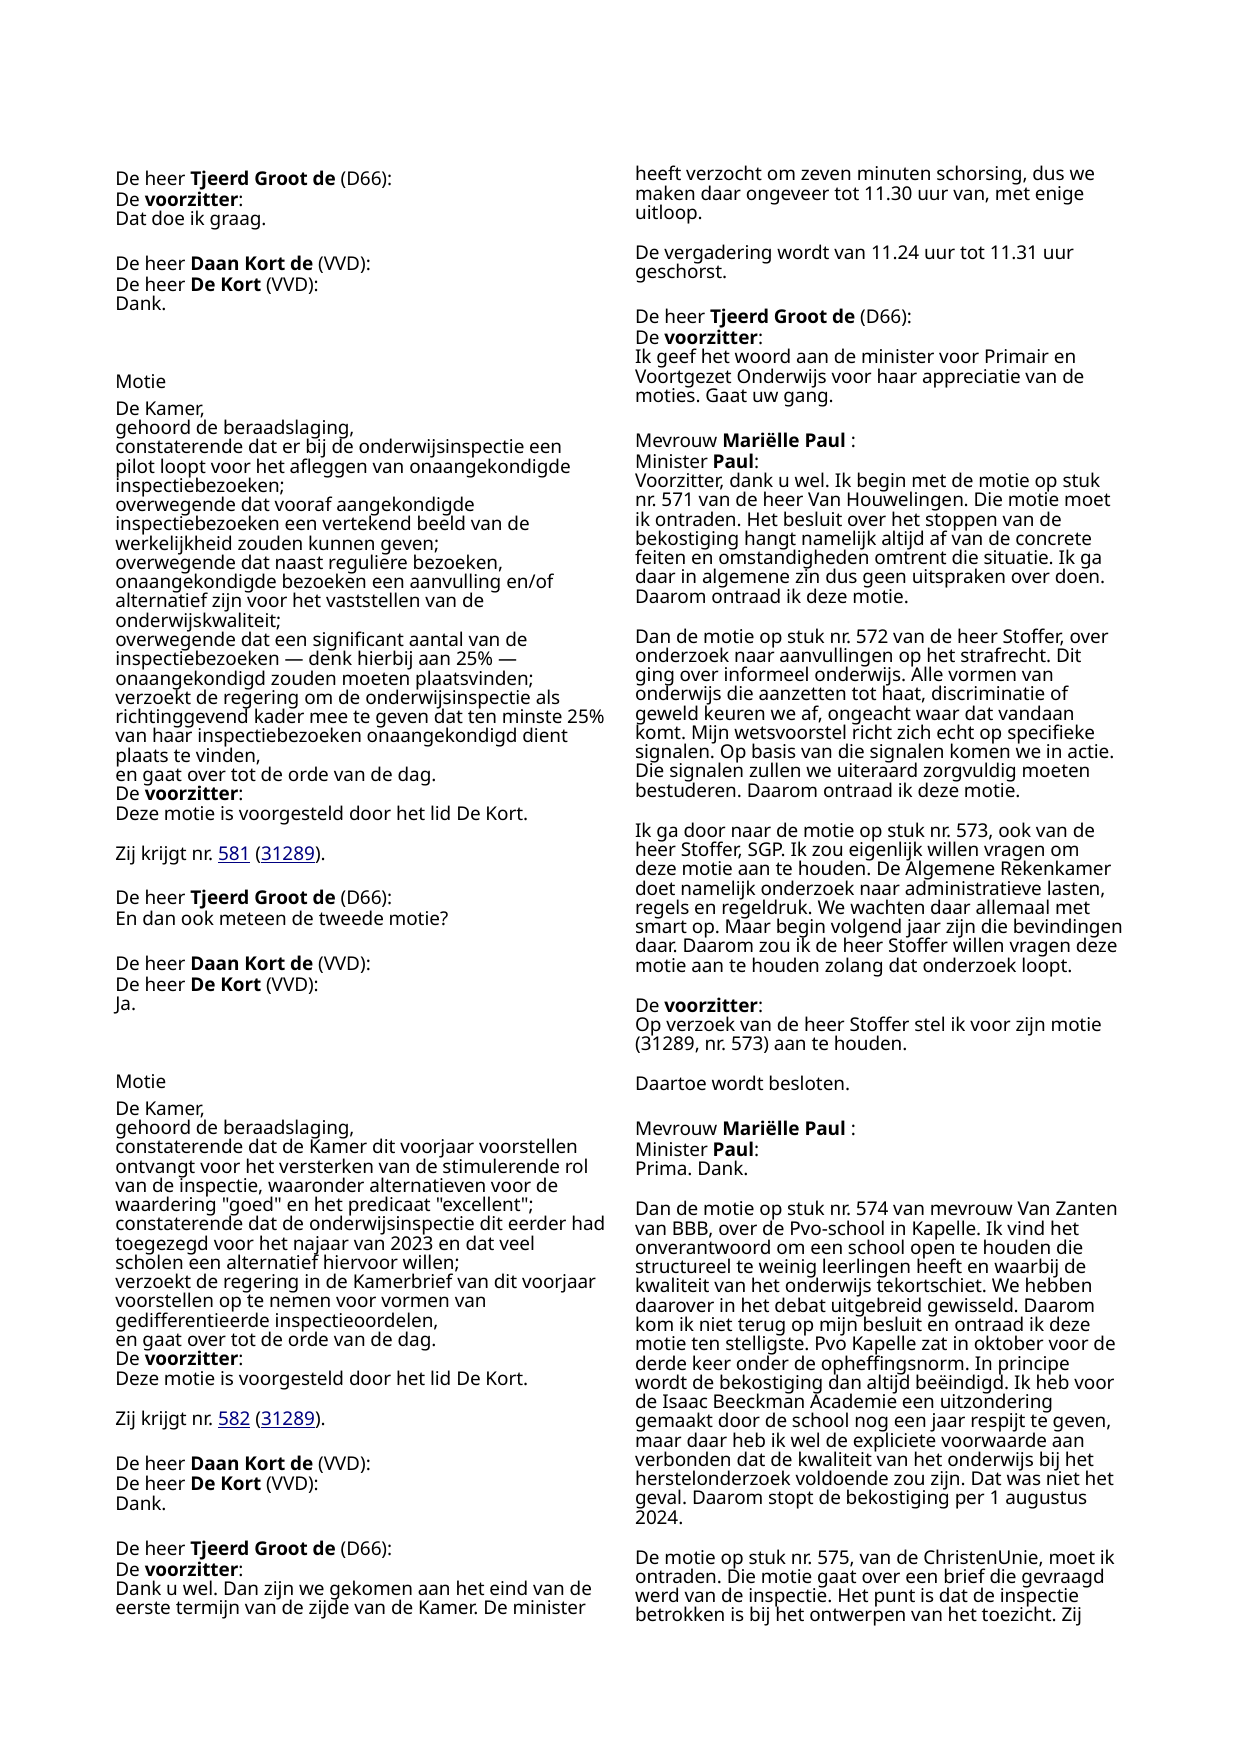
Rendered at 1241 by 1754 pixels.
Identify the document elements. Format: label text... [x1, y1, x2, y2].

text De heer Daan Kort de (VVD): [115, 1450, 605, 1475]
text gehoord de beraadslaging, [115, 419, 605, 438]
text Minister Paul: [635, 453, 1125, 472]
text Ja. [115, 995, 605, 1015]
text Ik geef het woord aan de minister voor Primair en Voortgezet Onderwijs voor haar appreciatie van de moties. Gaat uw gang. [635, 348, 1125, 406]
text De vergadering wordt van 11.24 uur tot 11.31 uur geschorst. [635, 244, 1125, 282]
text Motie [115, 1068, 605, 1094]
text Minister Paul: [635, 1141, 1125, 1160]
text Dank. [115, 1495, 605, 1514]
text De motie op stuk nr. 575, van de ChristenUnie, moet ik ontraden. Die motie gaat over een brief die gevraagd werd van de inspectie. Het punt is dat de inspectie betrokken is bij het ontwerpen van het toezicht. Zij [635, 1549, 1125, 1626]
text Deze motie is voorgesteld door het lid De Kort. [115, 804, 605, 824]
text De heer Daan Kort de (VVD): [115, 950, 605, 976]
text De Kamer, [115, 1100, 605, 1119]
text Dan de motie op stuk nr. 574 van mevrouw Van Zanten van BBB, over de Pvo-school in Kapelle. Ik vind het onverantwoord om een school open te houden die structureel te weinig leerlingen heeft en waarbij de kwaliteit van het onderwijs tekortschiet. We hebben daarover in het debat uitgebreid gewisseld. Daarom kom ik niet terug op mijn besluit en ontraad ik deze motie ten stelligste. Pvo Kapelle zat in oktober voor de derde keer onder de opheffingsnorm. In principe wordt de bekostiging dan altijd beëindigd. Ik heb voor de Isaac Beeckman Academie een uitzondering gemaakt door de school nog een jaar respijt te geven, maar daar heb ik wel de expliciete voorwaarde aan verbonden dat de kwaliteit van het onderwijs bij het herstelonderzoek voldoende zou zijn. Dat was niet het geval. Daarom stopt de bekostiging per 1 augustus 2024. [635, 1200, 1125, 1528]
text gehoord de beraadslaging, [115, 1119, 605, 1138]
text De voorzitter: [635, 329, 1125, 348]
text Zij krijgt nr. 581 (31289). [115, 844, 605, 864]
text Deze motie is voorgesteld door het lid De Kort. [115, 1369, 605, 1389]
text Dat doe ik graag. [115, 210, 605, 229]
text De heer De Kort (VVD): [115, 276, 605, 295]
text Mevrouw Mariëlle Paul : [635, 427, 1125, 453]
text constaterende dat de onderwijsinspectie dit eerder had toegezegd voor het najaar van 2023 en dat veel scholen een alternatief hiervoor willen; [115, 1215, 605, 1273]
text overwegende dat een significant aantal van de inspectiebezoeken — denk hierbij aan 25% — onaangekondigd zouden moeten plaatsvinden; [115, 631, 605, 689]
text en gaat over tot de orde van de dag. [115, 1331, 605, 1350]
text De heer Tjeerd Groot de (D66): [115, 165, 605, 191]
text De heer Tjeerd Groot de (D66): [635, 303, 1125, 329]
text verzoekt de regering in de Kamerbrief van dit voorjaar voorstellen op te nemen voor vormen van gedifferentieerde inspectieoordelen, [115, 1273, 605, 1331]
text Ik ga door naar de motie op stuk nr. 573, ook van de heer Stoffer, SGP. Ik zou eigenlijk willen vragen om deze motie aan te houden. De Algemene Rekenkamer doet namelijk onderzoek naar administratieve lasten, regels en regeldruk. We wachten daar allemaal met smart op. Maar begin volgend jaar zijn die bevindingen daar. Daarom zou ik de heer Stoffer willen vragen deze motie aan te houden zolang dat onderzoek loopt. [635, 822, 1125, 976]
text Dan de motie op stuk nr. 572 van de heer Stoffer, over onderzoek naar aanvullingen op het strafrecht. Dit ging over informeel onderwijs. Alle vormen van onderwijs die aanzetten tot haat, discriminatie of geweld keuren we af, ongeacht waar dat vandaan komt. Mijn wetsvoorstel richt zich echt op specifieke signalen. Op basis van die signalen komen we in actie. Die signalen zullen we uiteraard zorgvuldig moeten bestuderen. Daarom ontraad ik deze motie. [635, 628, 1125, 801]
text De voorzitter: [115, 191, 605, 210]
text Daartoe wordt besloten. [635, 1075, 1125, 1094]
text De voorzitter: [115, 1350, 605, 1369]
text Voorzitter, dank u wel. Ik begin met de motie op stuk nr. 571 van de heer Van Houwelingen. Die motie moet ik ontraden. Het besluit over het stoppen van de bekostiging hangt namelijk altijd af van de concrete feiten en omstandigheden omtrent die situatie. Ik ga daar in algemene zin dus geen uitspraken over doen. Daarom ontraad ik deze motie. [635, 472, 1125, 607]
text Dank. [115, 295, 605, 315]
text Op verzoek van de heer Stoffer stel ik voor zijn motie (31289, nr. 573) aan te houden. [635, 1016, 1125, 1054]
text De Kamer, [115, 400, 605, 419]
text De heer De Kort (VVD): [115, 976, 605, 995]
text De voorzitter: [635, 997, 1125, 1016]
text en gaat over tot de orde van de dag. [115, 766, 605, 785]
text De heer Tjeerd Groot de (D66): [115, 884, 605, 910]
text constaterende dat de Kamer dit voorjaar voorstellen ontvangt voor het versterken van de stimulerende rol van de inspectie, waaronder alternatieven voor de waardering "goed" en het predicaat "excellent"; [115, 1138, 605, 1215]
text Motie [115, 368, 605, 394]
text De voorzitter: [115, 1561, 605, 1580]
text Zij krijgt nr. 582 (31289). [115, 1409, 605, 1429]
text constaterende dat er bij de onderwijsinspectie een pilot loopt voor het afleggen van onaangekondigde inspectiebezoeken; [115, 438, 605, 496]
text overwegende dat vooraf aangekondigde inspectiebezoeken een vertekend beeld van de werkelijkheid zouden kunnen geven; [115, 496, 605, 554]
text De heer De Kort (VVD): [115, 1475, 605, 1495]
text Dank u wel. Dan zijn we gekomen aan het eind van de eerste termijn van de zijde van de Kamer. De minister [115, 1580, 605, 1618]
text overwegende dat naast reguliere bezoeken, onaangekondigde bezoeken een aanvulling en/of alternatief zijn voor het vaststellen van de onderwijskwaliteit; [115, 554, 605, 631]
text De voorzitter: [115, 785, 605, 804]
text verzoekt de regering om de onderwijsinspectie als richtinggevend kader mee te geven dat ten minste 25% van haar inspectiebezoeken onaangekondigd dient plaats te vinden, [115, 689, 605, 766]
text Mevrouw Mariëlle Paul : [635, 1115, 1125, 1141]
text En dan ook meteen de tweede motie? [115, 910, 605, 929]
text heeft verzocht om zeven minuten schorsing, dus we maken daar ongeveer tot 11.30 uur van, met enige uitloop. [635, 165, 1125, 223]
text De heer Tjeerd Groot de (D66): [115, 1535, 605, 1561]
text Prima. Dank. [635, 1160, 1125, 1179]
text De heer Daan Kort de (VVD): [115, 250, 605, 276]
